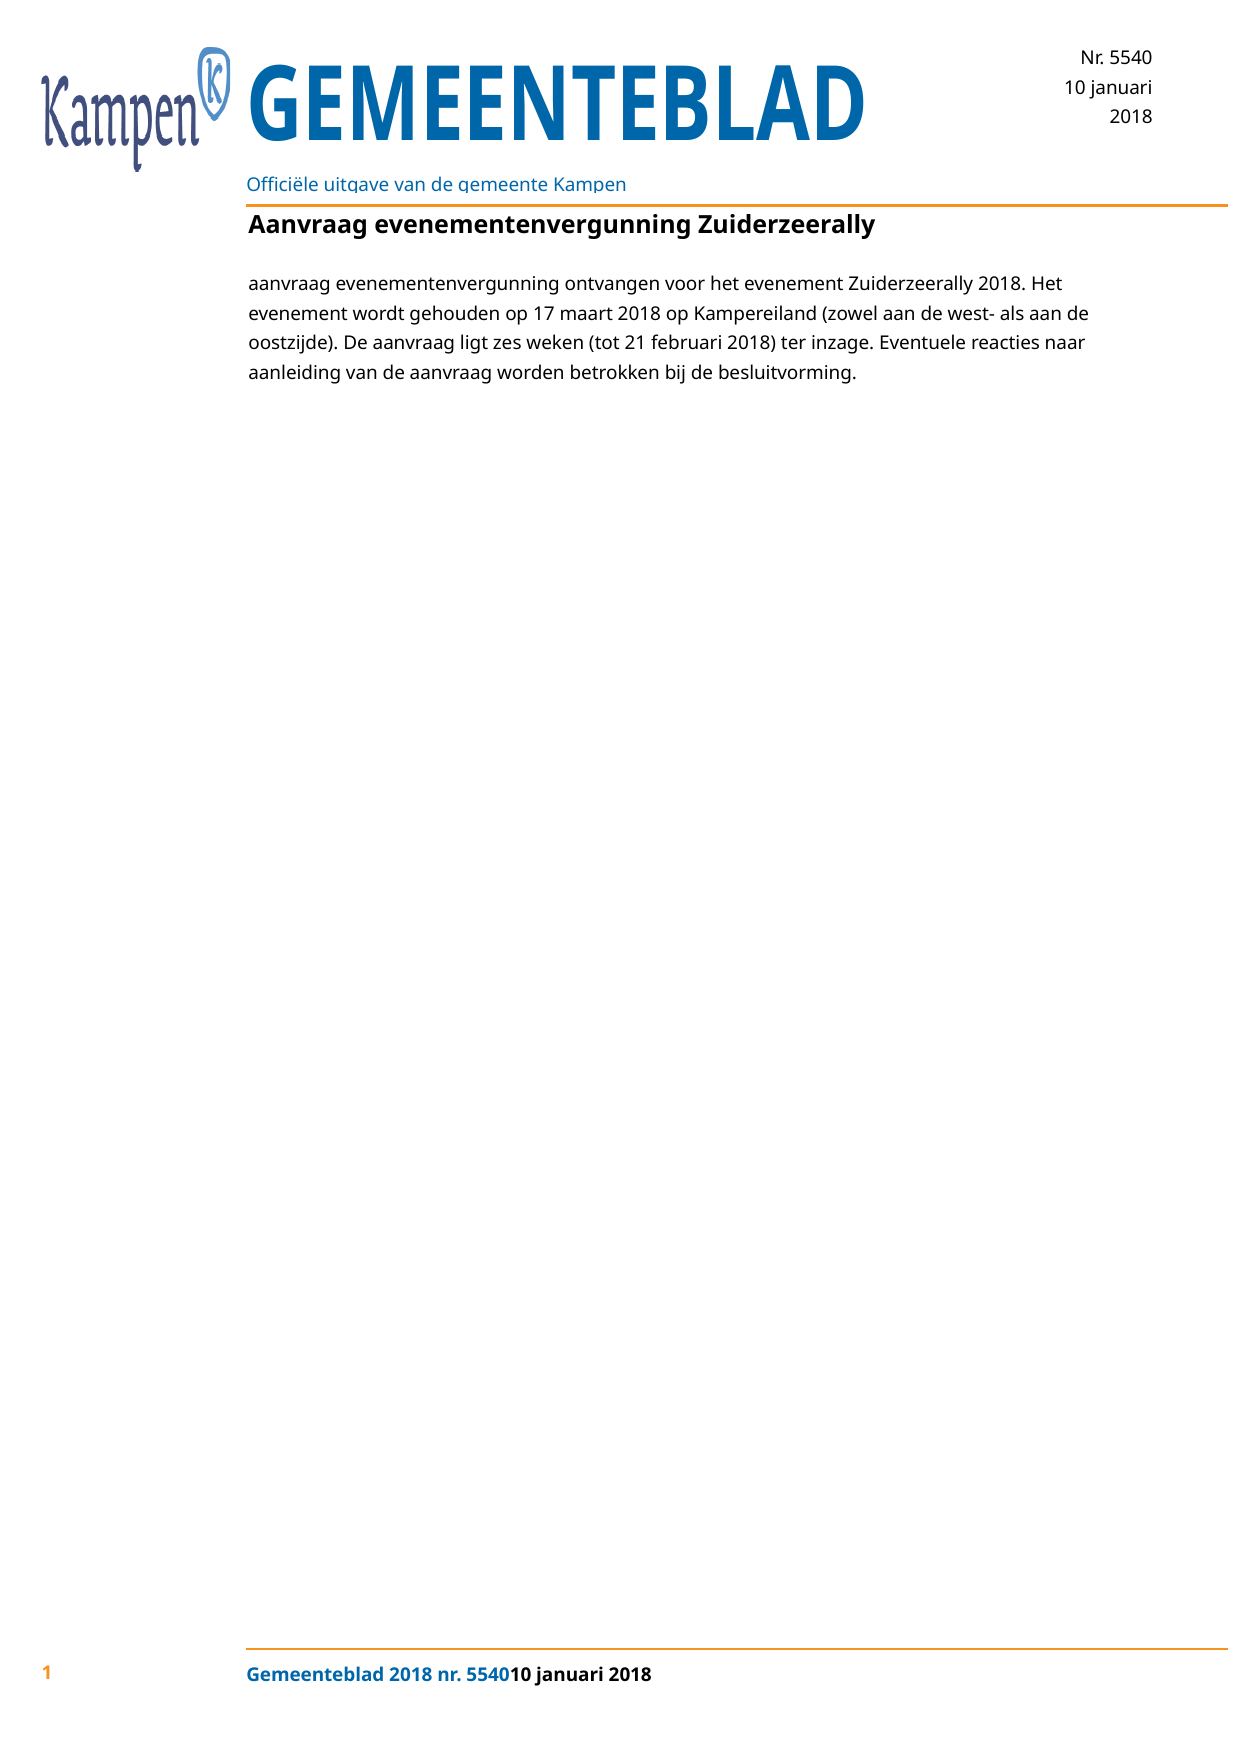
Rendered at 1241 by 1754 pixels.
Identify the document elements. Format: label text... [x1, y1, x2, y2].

picture [41, 47, 231, 172]
text Aanvraag evenementenvergunning Zuiderzeerally [248, 207, 1152, 241]
text aanvraag evenementenvergunning ontvangen voor het evenement Zuiderzeerally 2018. Het evenement wordt gehouden op 17 maart 2018 op Kampereiland (zowel aan de west- als aan de oostzijde). De aanvraag ligt zes weken (tot 21 februari 2018) ter inzage. Eventuele reacties naar aanleiding van de aanvraag worden betrokken bij de besluitvorming. [248, 270, 1152, 385]
